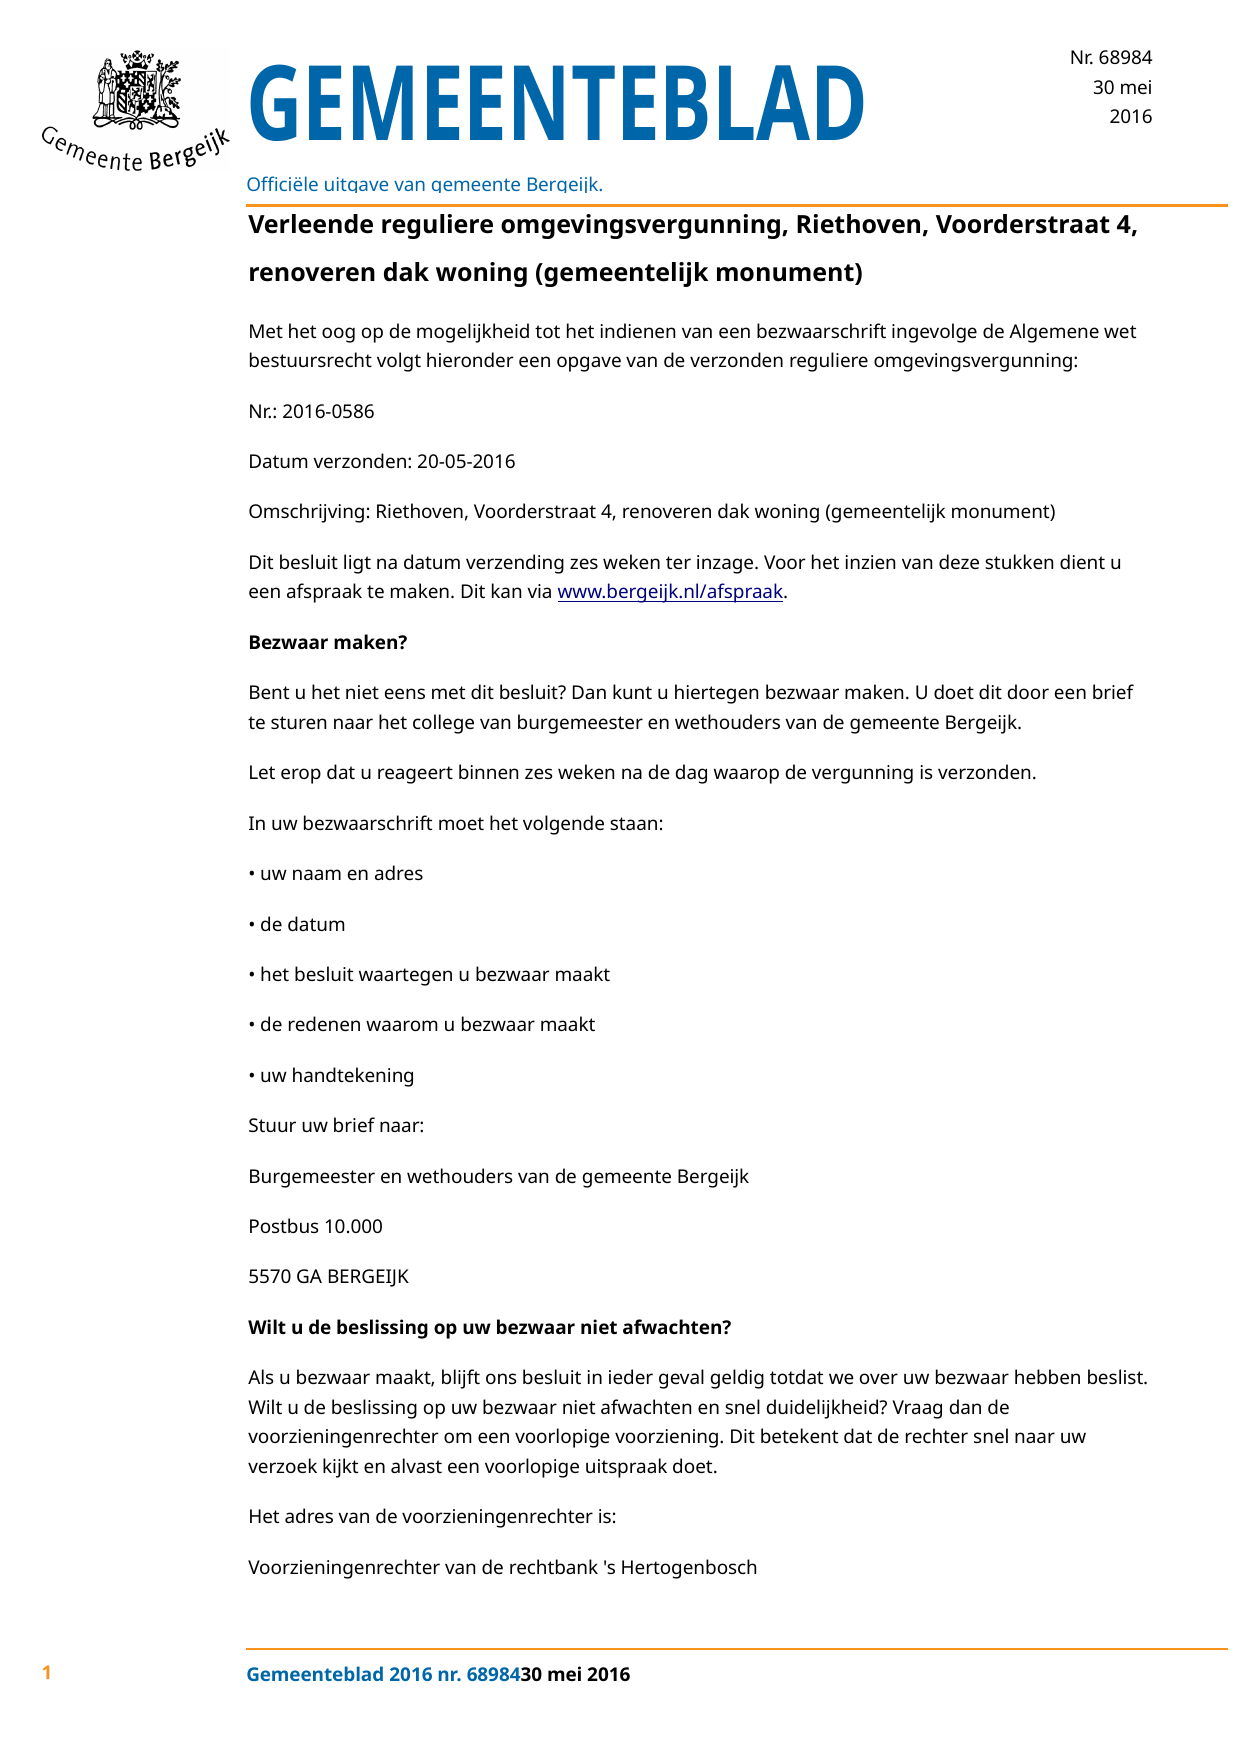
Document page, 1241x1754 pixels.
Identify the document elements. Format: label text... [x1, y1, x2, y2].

text Wilt u de beslissing op uw bezwaar niet afwachten? [248, 1314, 1152, 1340]
text Datum verzonden: 20-05-2016 [248, 448, 1152, 474]
text • het besluit waartegen u bezwaar maakt [248, 961, 1152, 987]
text Omschrijving: Riethoven, Voorderstraat 4, renoveren dak woning (gemeentelijk monument) [248, 499, 1152, 524]
picture [41, 47, 231, 172]
text Nr.: 2016-0586 [248, 398, 1152, 424]
text Als u bezwaar maakt, blijft ons besluit in ieder geval geldig totdat we over uw bezwaar hebben beslist. Wilt u de beslissing op uw bezwaar niet afwachten en snel duidelijkheid? Vraag dan de voorzieningenrechter om een voorlopige voorziening. Dit betekent dat de rechter snel naar uw verzoek kijkt en alvast een voorlopige uitspraak doet. [248, 1364, 1152, 1479]
text • uw handtekening [248, 1062, 1152, 1088]
text Let erop dat u reageert binnen zes weken na de dag waarop de vergunning is verzonden. [248, 759, 1152, 785]
text Bezwaar maken? [248, 629, 1152, 655]
text • de redenen waarom u bezwaar maakt [248, 1012, 1152, 1037]
text 5570 GA BERGEIJK [248, 1264, 1152, 1289]
text Voorzieningenrechter van de rechtbank 's Hertogenbosch [248, 1554, 1152, 1580]
text In uw bezwaarschrift moet het volgende staan: [248, 810, 1152, 836]
text • uw naam en adres [248, 860, 1152, 886]
text Verleende reguliere omgevingsvergunning, Riethoven, Voorderstraat 4, renoveren dak woning (gemeentelijk monument) [248, 207, 1152, 288]
text Stuur uw brief naar: [248, 1112, 1152, 1138]
text Dit besluit ligt na datum verzending zes weken ter inzage. Voor het inzien van deze stukken dient u een afspraak te maken. Dit kan via www.bergeijk.nl/afspraak. [248, 549, 1152, 604]
text • de datum [248, 911, 1152, 937]
text Postbus 10.000 [248, 1213, 1152, 1239]
text Burgemeester en wethouders van de gemeente Bergeijk [248, 1163, 1152, 1189]
text Bent u het niet eens met dit besluit? Dan kunt u hiertegen bezwaar maken. U doet dit door een brief te sturen naar het college van burgemeester en wethouders van de gemeente Bergeijk. [248, 679, 1152, 735]
text Met het oog op de mogelijkheid tot het indienen van een bezwaarschrift ingevolge de Algemene wet bestuursrecht volgt hieronder een opgave van de verzonden reguliere omgevingsvergunning: [248, 318, 1152, 373]
text Het adres van de voorzieningenrechter is: [248, 1504, 1152, 1529]
